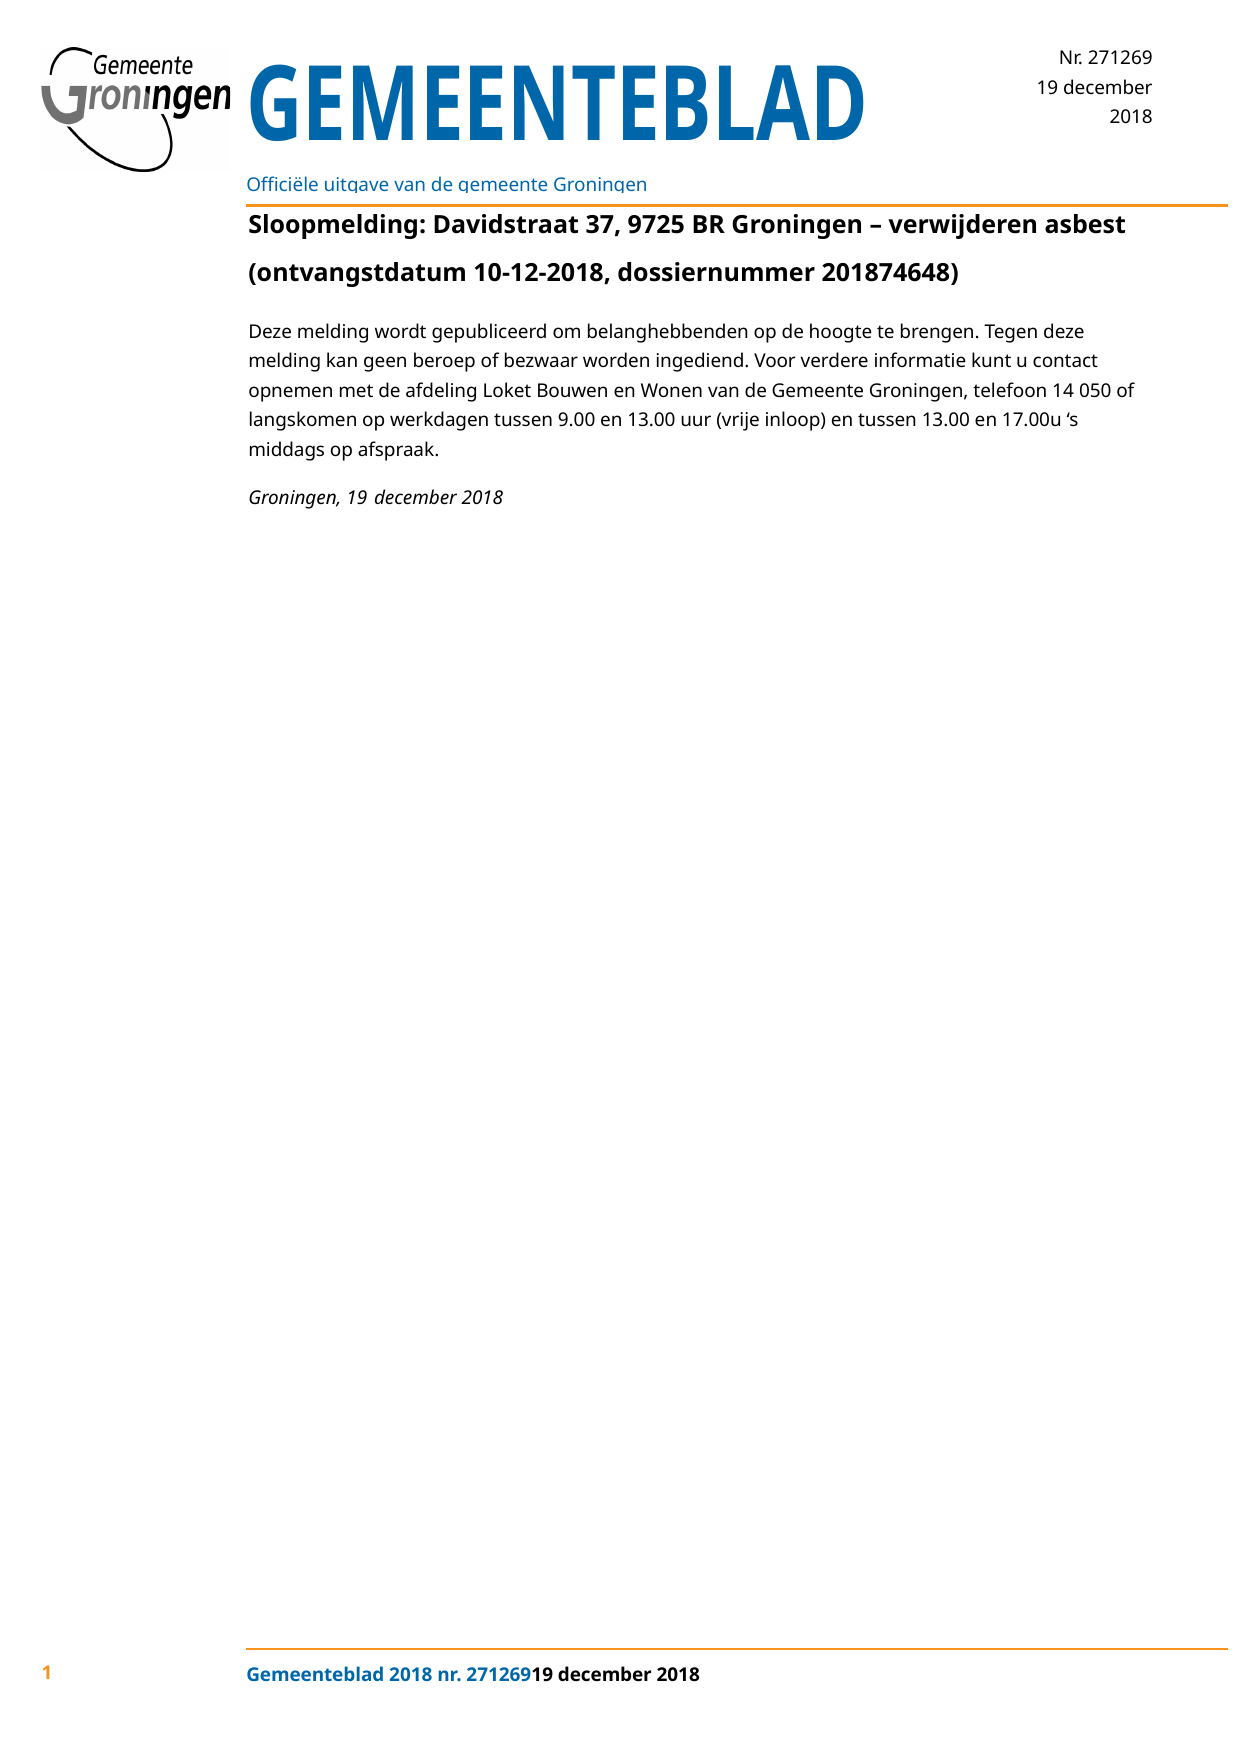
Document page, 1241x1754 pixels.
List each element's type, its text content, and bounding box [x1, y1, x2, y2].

picture [41, 47, 231, 172]
text Deze melding wordt gepubliceerd om belanghebbenden op de hoogte te brengen. Tegen deze melding kan geen beroep of bezwaar worden ingediend. Voor verdere informatie kunt u contact opnemen met de afdeling Loket Bouwen en Wonen van de Gemeente Groningen, telefoon 14 050 of langskomen op werkdagen tussen 9.00 en 13.00 uur (vrije inloop) en tussen 13.00 en 17.00u ‘s middags op afspraak. [248, 318, 1152, 462]
text Groningen, 19 december 2018 [248, 484, 1152, 510]
text Sloopmelding: Davidstraat 37, 9725 BR Groningen – verwijderen asbest (ontvangstdatum 10-12-2018, dossiernummer 201874648) [248, 207, 1152, 288]
